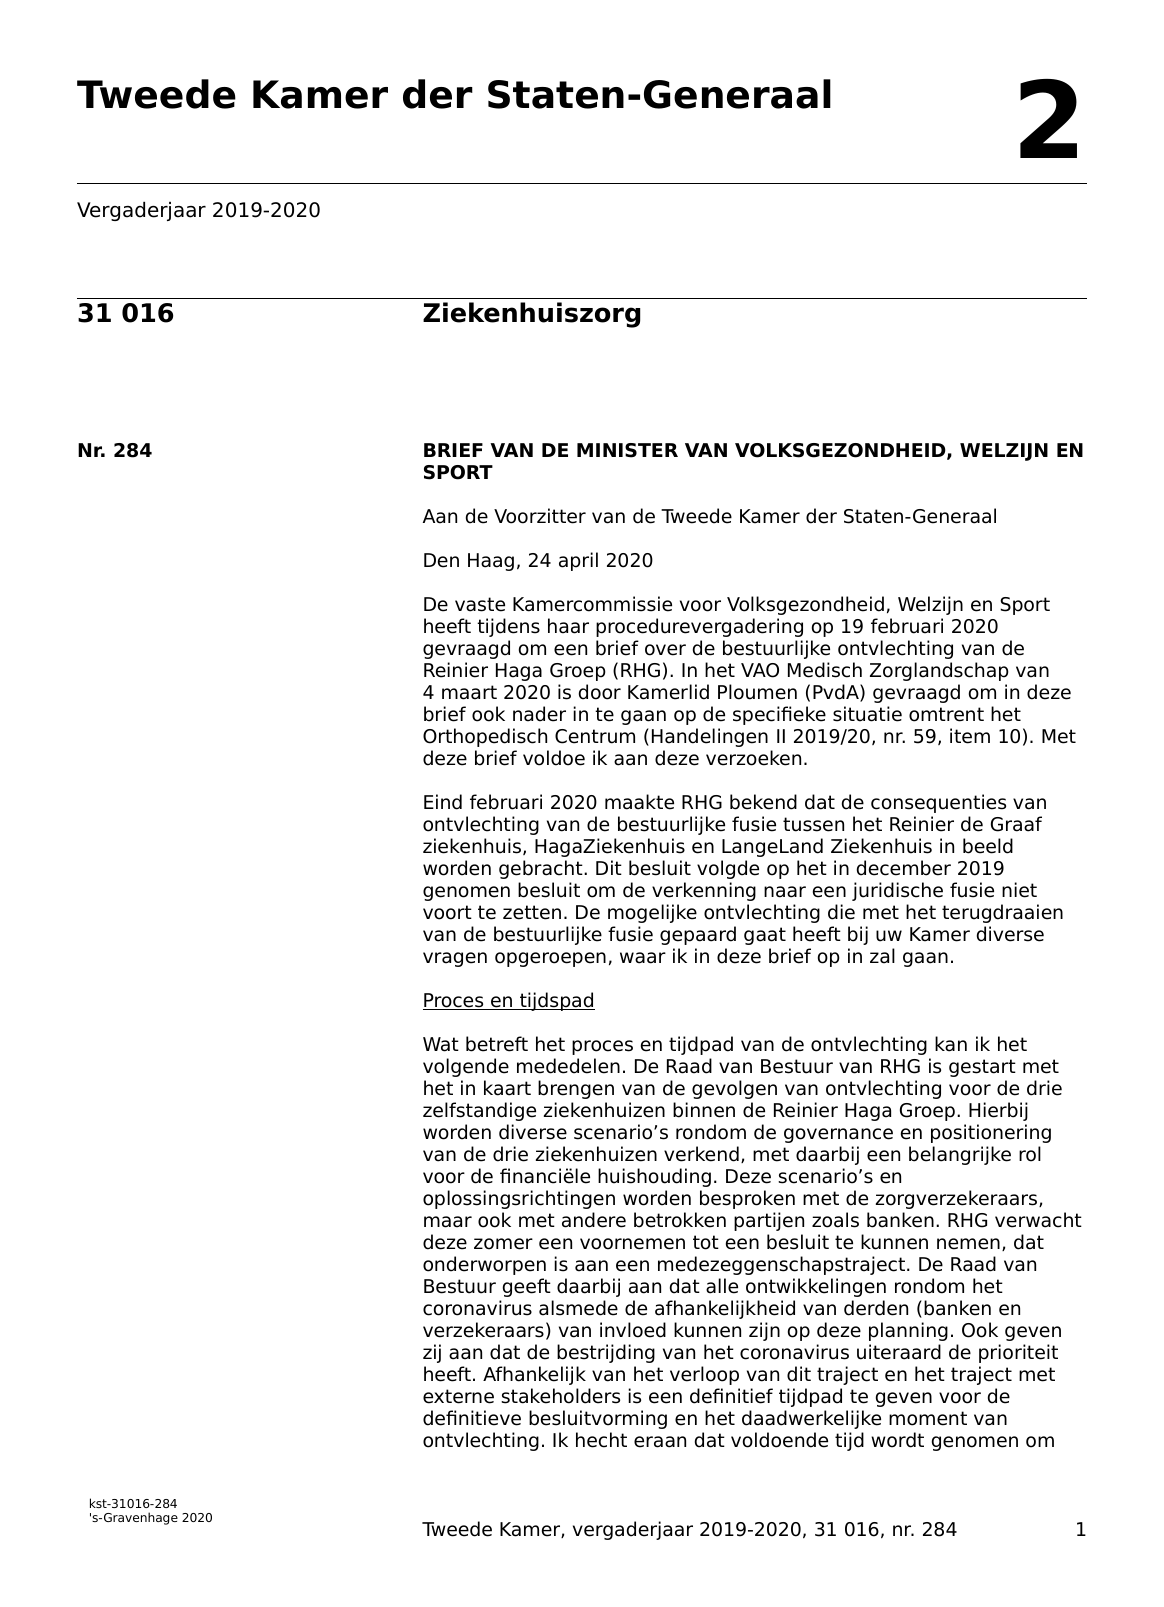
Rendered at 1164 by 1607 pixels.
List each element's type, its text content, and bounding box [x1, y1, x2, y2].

text Aan de Voorzitter van de Tweede Kamer der Staten-Generaal [422, 506, 1087, 528]
subtitle Nr. 284 BRIEF VAN DE MINISTER VAN VOLKSGEZONDHEID, WELZIJN EN SPORT [77, 440, 1087, 484]
table_cell Vergaderjaar 2019-2020 [77, 184, 1087, 298]
text Wat betreft het proces en tijdpad van de ontvlechting kan ik het volgende mededelen. De Raad van Bestuur van RHG is gestart met het in kaart brengen van de gevolgen van ontvlechting voor de drie zelfstandige ziekenhuizen binnen de Reinier Haga Groep. Hierbij worden diverse scenario’s rondom de governance en positionering van de drie ziekenhuizen verkend, met daarbij een belangrijke rol voor de financiële huishouding. Deze scenario’s en oplossingsrichtingen worden besproken met de zorgverzekeraars, maar ook met andere betrokken partijen zoals banken. RHG verwacht deze zomer een voornemen tot een besluit te kunnen nemen, dat onderworpen is aan een medezeggenschapstraject. De Raad van Bestuur geeft daarbij aan dat alle ontwikkelingen rondom het coronavirus alsmede de afhankelijkheid van derden (banken en verzekeraars) van invloed kunnen zijn op deze planning. Ook geven zij aan dat de bestrijding van het coronavirus uiteraard de prioriteit heeft. Afhankelijk van het verloop van dit traject en het traject met externe stakeholders is een definitief tijdpad te geven voor de definitieve besluitvorming en het daadwerkelijke moment van ontvlechting. Ik hecht eraan dat voldoende tijd wordt genomen om [422, 1034, 1087, 1452]
text Den Haag, 24 april 2020 [422, 550, 1087, 572]
text kst-31016-284 [88, 1497, 323, 1511]
text De vaste Kamercommissie voor Volksgezondheid, Welzijn en Sport heeft tijdens haar procedurevergadering op 19 februari 2020 gevraagd om een brief over de bestuurlijke ontvlechting van de Reinier Haga Groep (RHG). In het VAO Medisch Zorglandschap van 4 maart 2020 is door Kamerlid Ploumen (PvdA) gevraagd om in deze brief ook nader in te gaan op de specifieke situatie omtrent het Orthopedisch Centrum (Handelingen II 2019/20, nr. 59, item 10). Met deze brief voldoe ik aan deze verzoeken. [422, 594, 1087, 770]
table_header Tweede Kamer der Staten-Generaal [77, 59, 886, 183]
table_header 2 [886, 59, 1087, 183]
text Eind februari 2020 maakte RHG bekend dat de consequenties van ontvlechting van de bestuurlijke fusie tussen het Reinier de Graaf ziekenhuis, HagaZiekenhuis en LangeLand Ziekenhuis in beeld worden gebracht. Dit besluit volgde op het in december 2019 genomen besluit om de verkenning naar een juridische fusie niet voort te zetten. De mogelijke ontvlechting die met het terugdraaien van de bestuurlijke fusie gepaard gaat heeft bij uw Kamer diverse vragen opgeroepen, waar ik in deze brief op in zal gaan. [422, 792, 1087, 968]
subtitle 31 016 Ziekenhuiszorg [77, 299, 1087, 329]
text 's-Gravenhage 2020 [88, 1511, 323, 1525]
subtitle Proces en tijdspad [422, 990, 1087, 1012]
